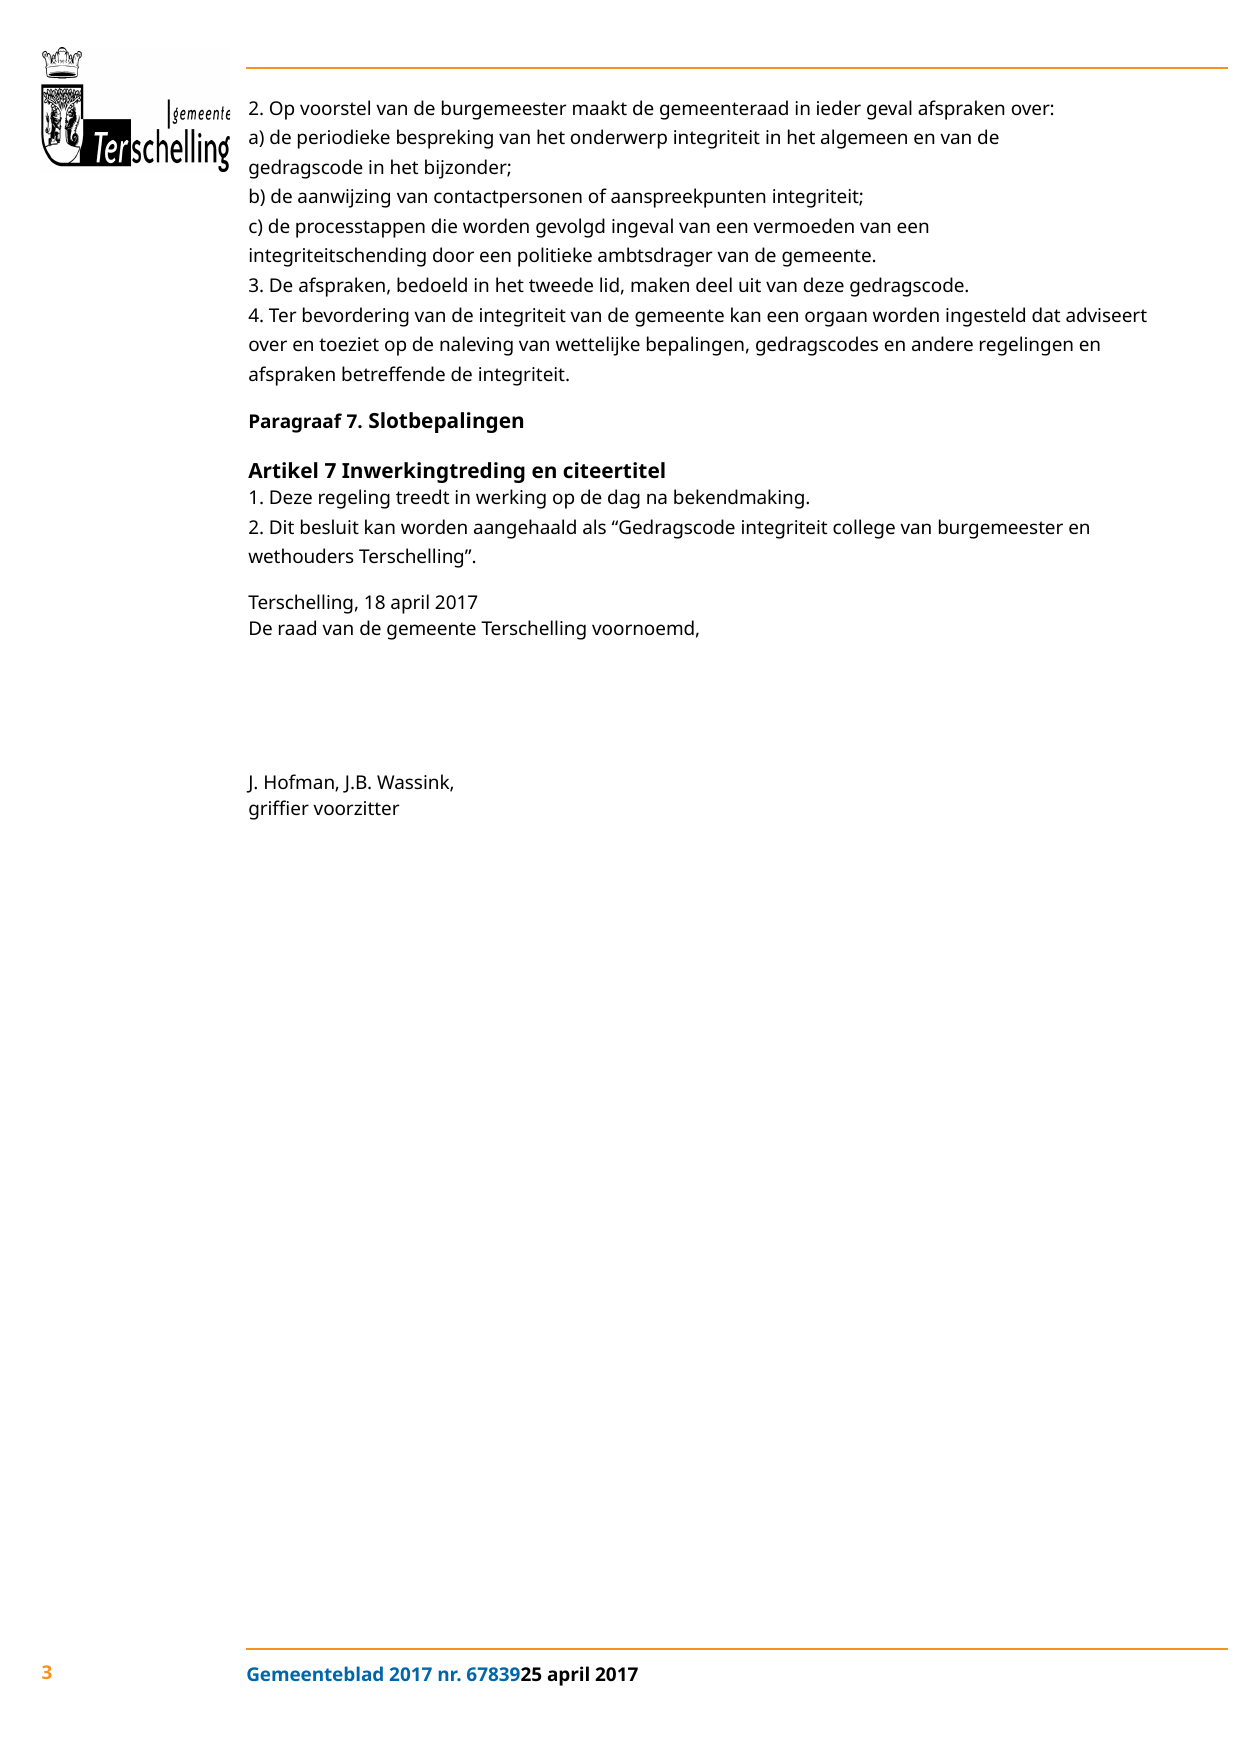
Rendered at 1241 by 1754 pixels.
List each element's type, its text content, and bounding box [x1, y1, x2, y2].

picture [41, 47, 231, 172]
text b) de aanwijzing van contactpersonen of aanspreekpunten integriteit; [248, 183, 1152, 209]
text Artikel 7 Inwerkingtreding en citeertitel [248, 456, 1152, 484]
text 2. Op voorstel van de burgemeester maakt de gemeenteraad in ieder geval afspraken over: [248, 95, 1152, 121]
text 2. Dit besluit kan worden aangehaald als “Gedragscode integriteit college van burgemeester en wethouders Terschelling”. [248, 514, 1152, 569]
text 4. Ter bevordering van de integriteit van de gemeente kan een orgaan worden ingesteld dat adviseert over en toeziet op de naleving van wettelijke bepalingen, gedragscodes en andere regelingen en afspraken betreffende de integriteit. [248, 302, 1152, 387]
text c) de processtappen die worden gevolgd ingeval van een vermoeden van een [248, 213, 1152, 239]
text a) de periodieke bespreking van het onderwerp integriteit in het algemeen en van de [248, 124, 1152, 150]
text gedragscode in het bijzonder; [248, 154, 1152, 180]
text 3. De afspraken, bedoeld in het tweede lid, maken deel uit van deze gedragscode. [248, 272, 1152, 298]
text Paragraaf 7. Slotbepalingen [248, 407, 1152, 435]
text griffier voorzitter [248, 795, 1152, 821]
text De raad van de gemeente Terschelling voornoemd, [248, 615, 1152, 641]
text Terschelling, 18 april 2017 [248, 589, 1152, 615]
text J. Hofman, J.B. Wassink, [248, 769, 1152, 795]
text 1. Deze regeling treedt in werking op de dag na bekendmaking. [248, 484, 1152, 510]
text integriteitschending door een politieke ambtsdrager van de gemeente. [248, 243, 1152, 268]
